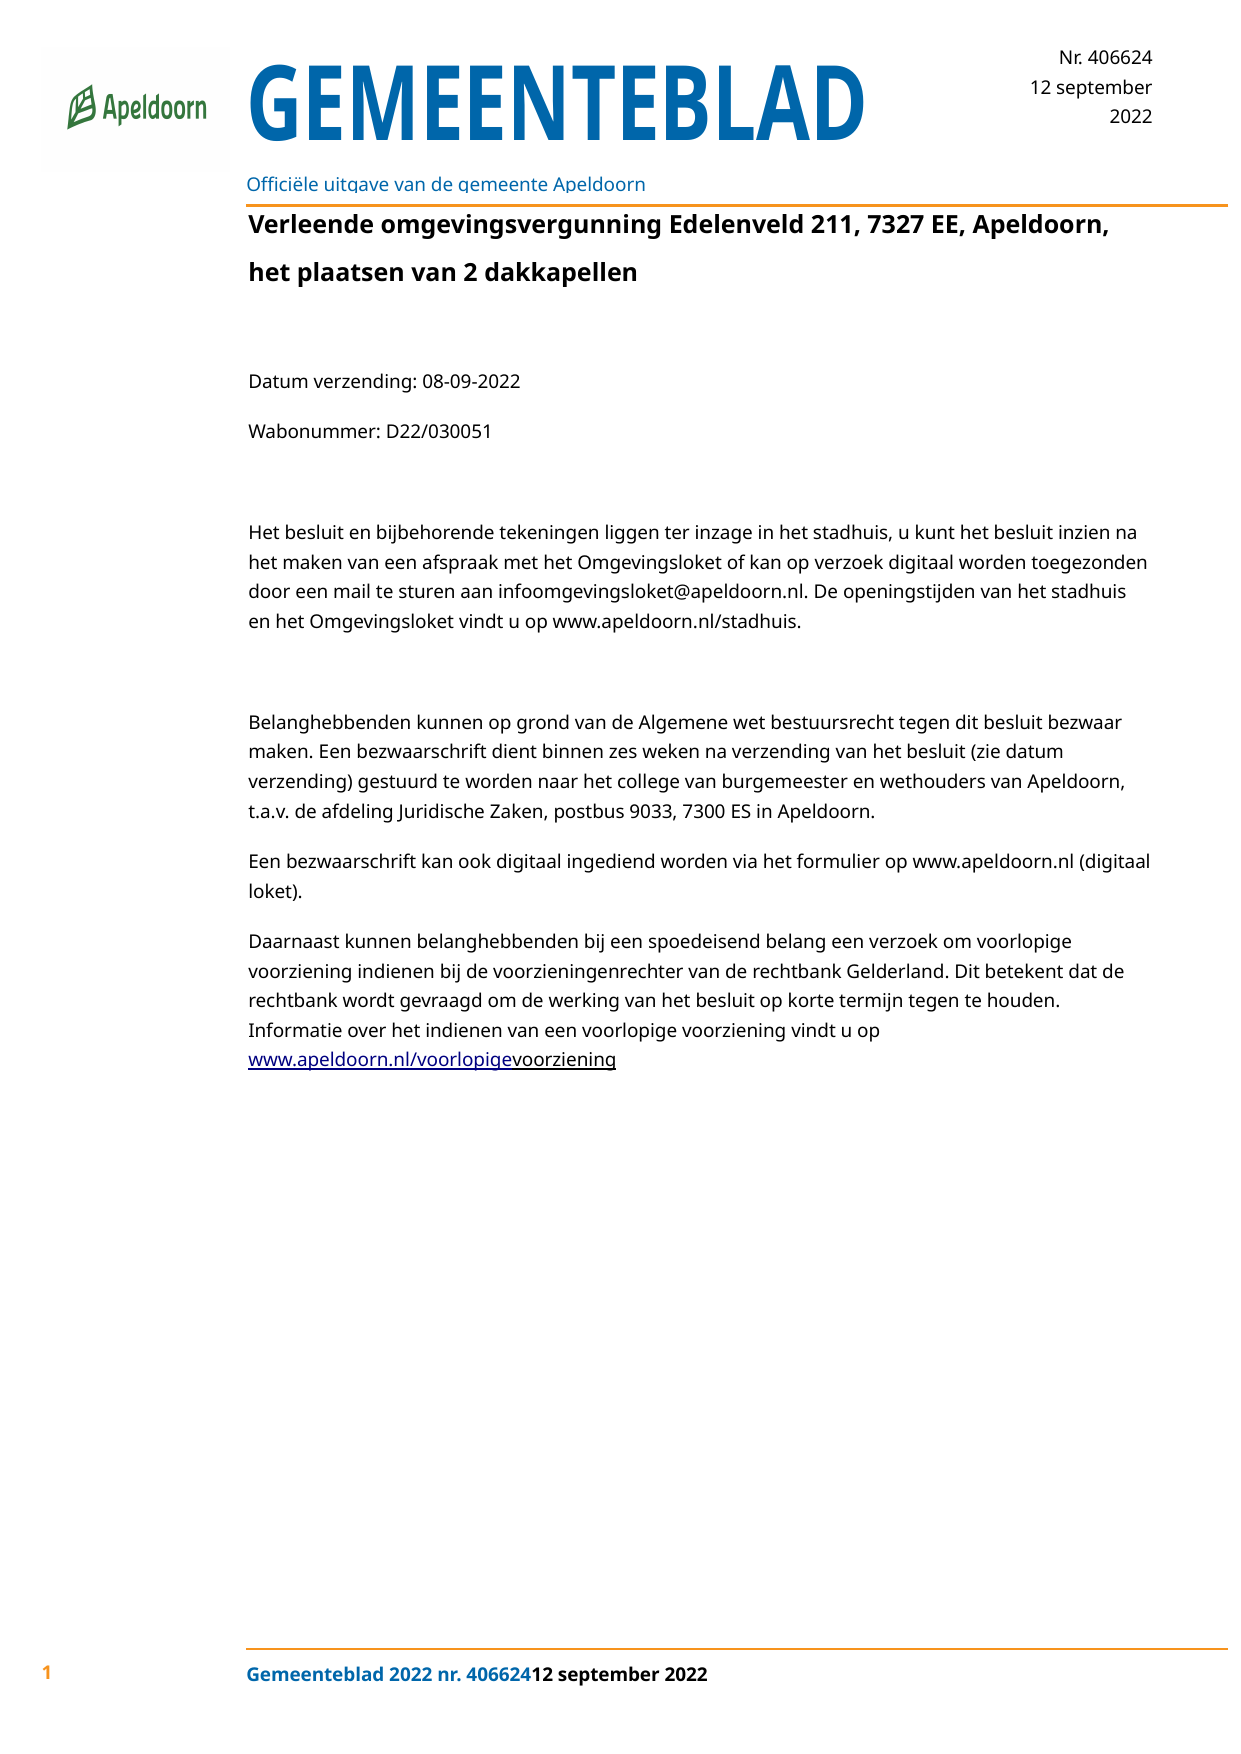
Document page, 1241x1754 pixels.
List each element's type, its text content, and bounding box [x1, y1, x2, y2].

text Daarnaast kunnen belanghebbenden bij een spoedeisend belang een verzoek om voorlopige voorziening indienen bij de voorzieningenrechter van de rechtbank Gelderland. Dit betekent dat de rechtbank wordt gevraagd om de werking van het besluit op korte termijn tegen te houden. Informatie over het indienen van een voorlopige voorziening vindt u op www.apeldoorn.nl/voorlopigevoorziening [248, 928, 1152, 1072]
text Datum verzending: 08-09-2022 [248, 368, 1152, 394]
text Het besluit en bijbehorende tekeningen liggen ter inzage in het stadhuis, u kunt het besluit inzien na het maken van een afspraak met het Omgevingsloket of kan op verzoek digitaal worden toegezonden door een mail te sturen aan infoomgevingsloket@apeldoorn.nl. De openingstijden van het stadhuis en het Omgevingsloket vindt u op www.apeldoorn.nl/stadhuis. [248, 519, 1152, 634]
text Een bezwaarschrift kan ook digitaal ingediend worden via het formulier op www.apeldoorn.nl (digitaal loket). [248, 848, 1152, 904]
text Verleende omgevingsvergunning Edelenveld 211, 7327 EE, Apeldoorn, het plaatsen van 2 dakkapellen [248, 207, 1152, 288]
text Belanghebbenden kunnen op grond van de Algemene wet bestuursrecht tegen dit besluit bezwaar maken. Een bezwaarschrift dient binnen zes weken na verzending van het besluit (zie datum verzending) gestuurd te worden naar het college van burgemeester en wethouders van Apeldoorn, t.a.v. de afdeling Juridische Zaken, postbus 9033, 7300 ES in Apeldoorn. [248, 709, 1152, 824]
text Wabonummer: D22/030051 [248, 419, 1152, 444]
picture [41, 47, 231, 172]
